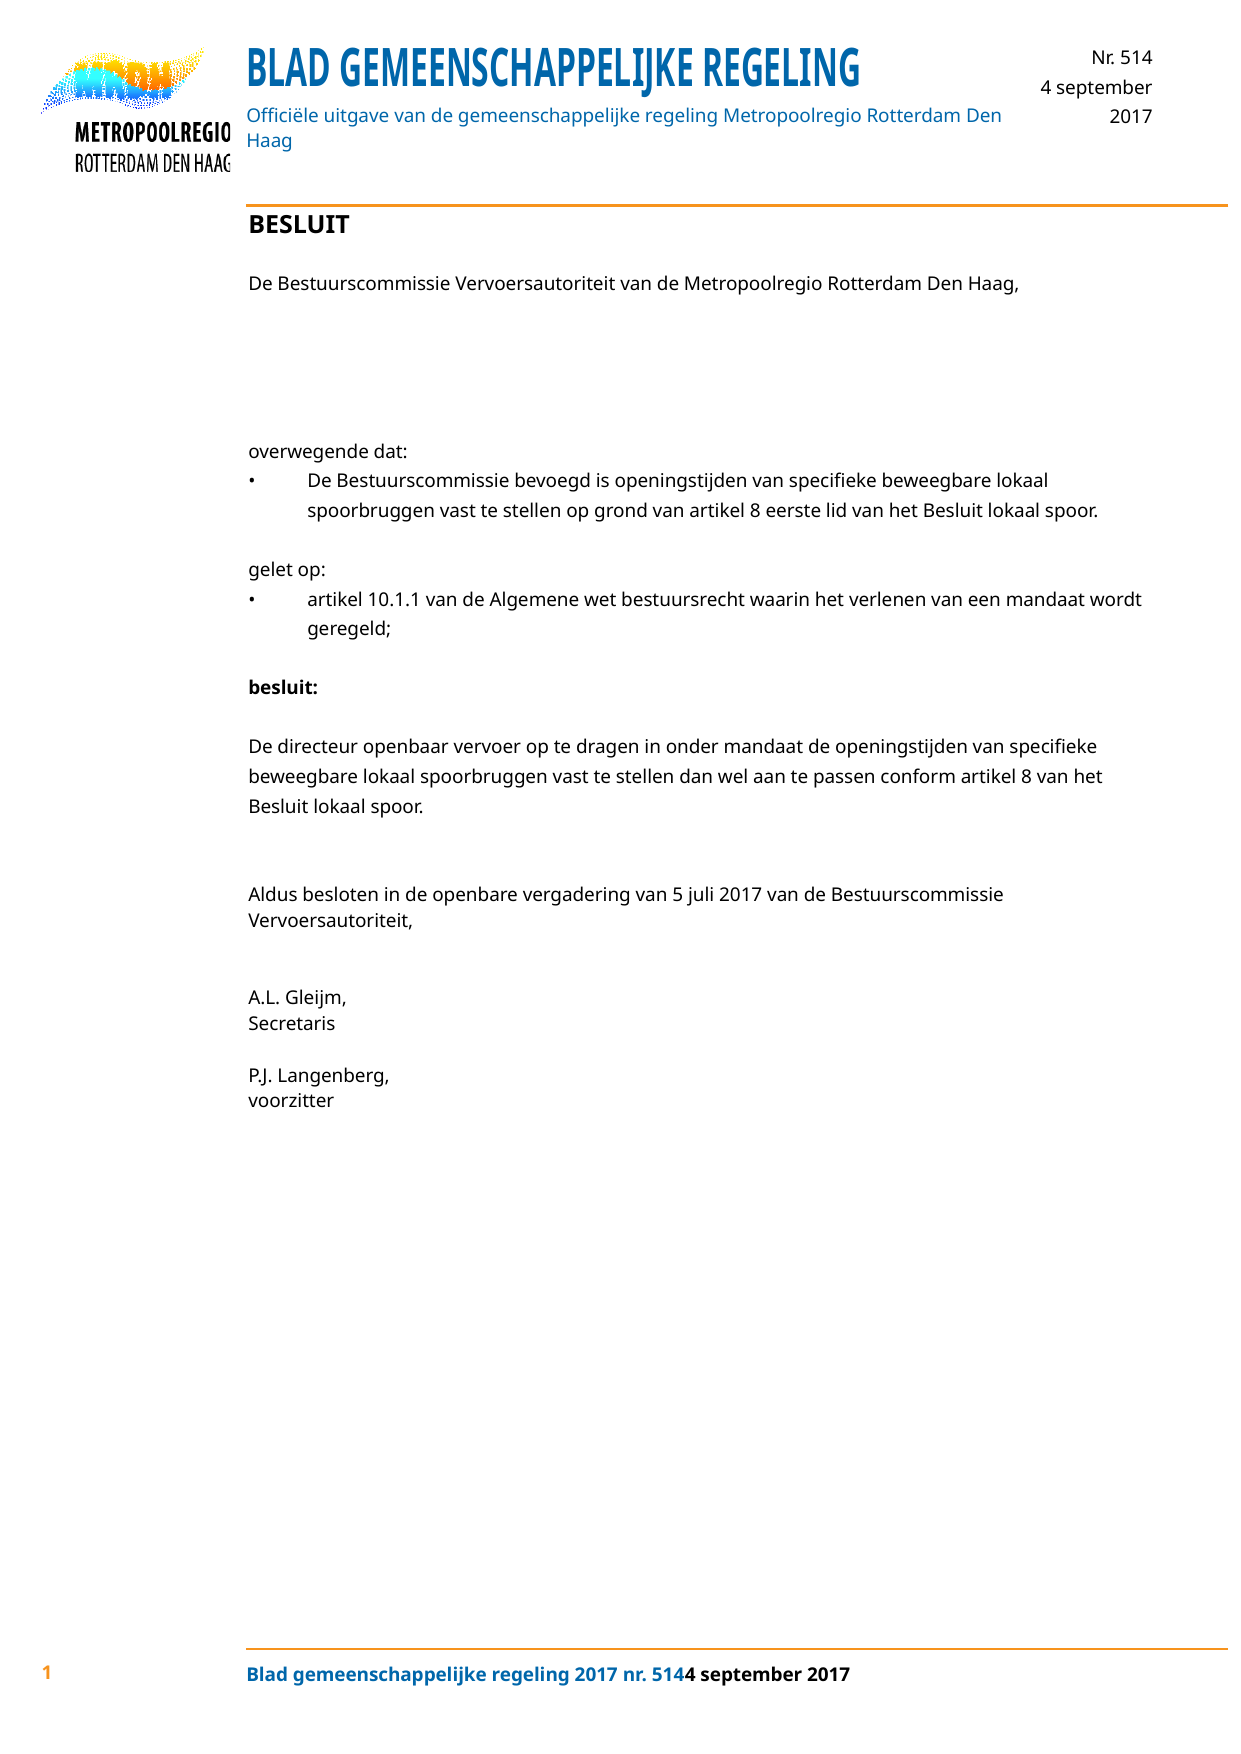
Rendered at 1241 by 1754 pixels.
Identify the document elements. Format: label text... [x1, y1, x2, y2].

text A.L. Gleijm, [248, 984, 1152, 1010]
text P.J. Langenberg, [248, 1062, 1152, 1087]
text Aldus besloten in de openbare vergadering van 5 juli 2017 van de Bestuurscommissie Vervoersautoriteit, [248, 882, 1152, 933]
text De directeur openbaar vervoer op te dragen in onder mandaat de openingstijden van specifieke beweegbare lokaal spoorbruggen vast te stellen dan wel aan te passen conform artikel 8 van het Besluit lokaal spoor. [248, 734, 1152, 819]
list De Bestuurscommissie bevoegd is openingstijden van specifieke beweegbare lokaal spoorbruggen vast te stellen op grond van artikel 8 eerste lid van het Besluit lokaal spoor. [248, 467, 1152, 523]
text overwegende dat: [248, 438, 1152, 464]
text voorzitter [248, 1087, 1152, 1113]
text gelet op: [248, 556, 1152, 582]
text Secretaris [248, 1010, 1152, 1036]
list artikel 10.1.1 van de Algemene wet bestuursrecht waarin het verlenen van een mandaat wordt geregeld; [248, 586, 1152, 641]
text BESLUIT [248, 207, 1152, 241]
text De Bestuurscommissie Vervoersautoriteit van de Metropoolregio Rotterdam Den Haag, [248, 270, 1152, 296]
text besluit: [248, 674, 1152, 700]
picture [41, 47, 231, 172]
